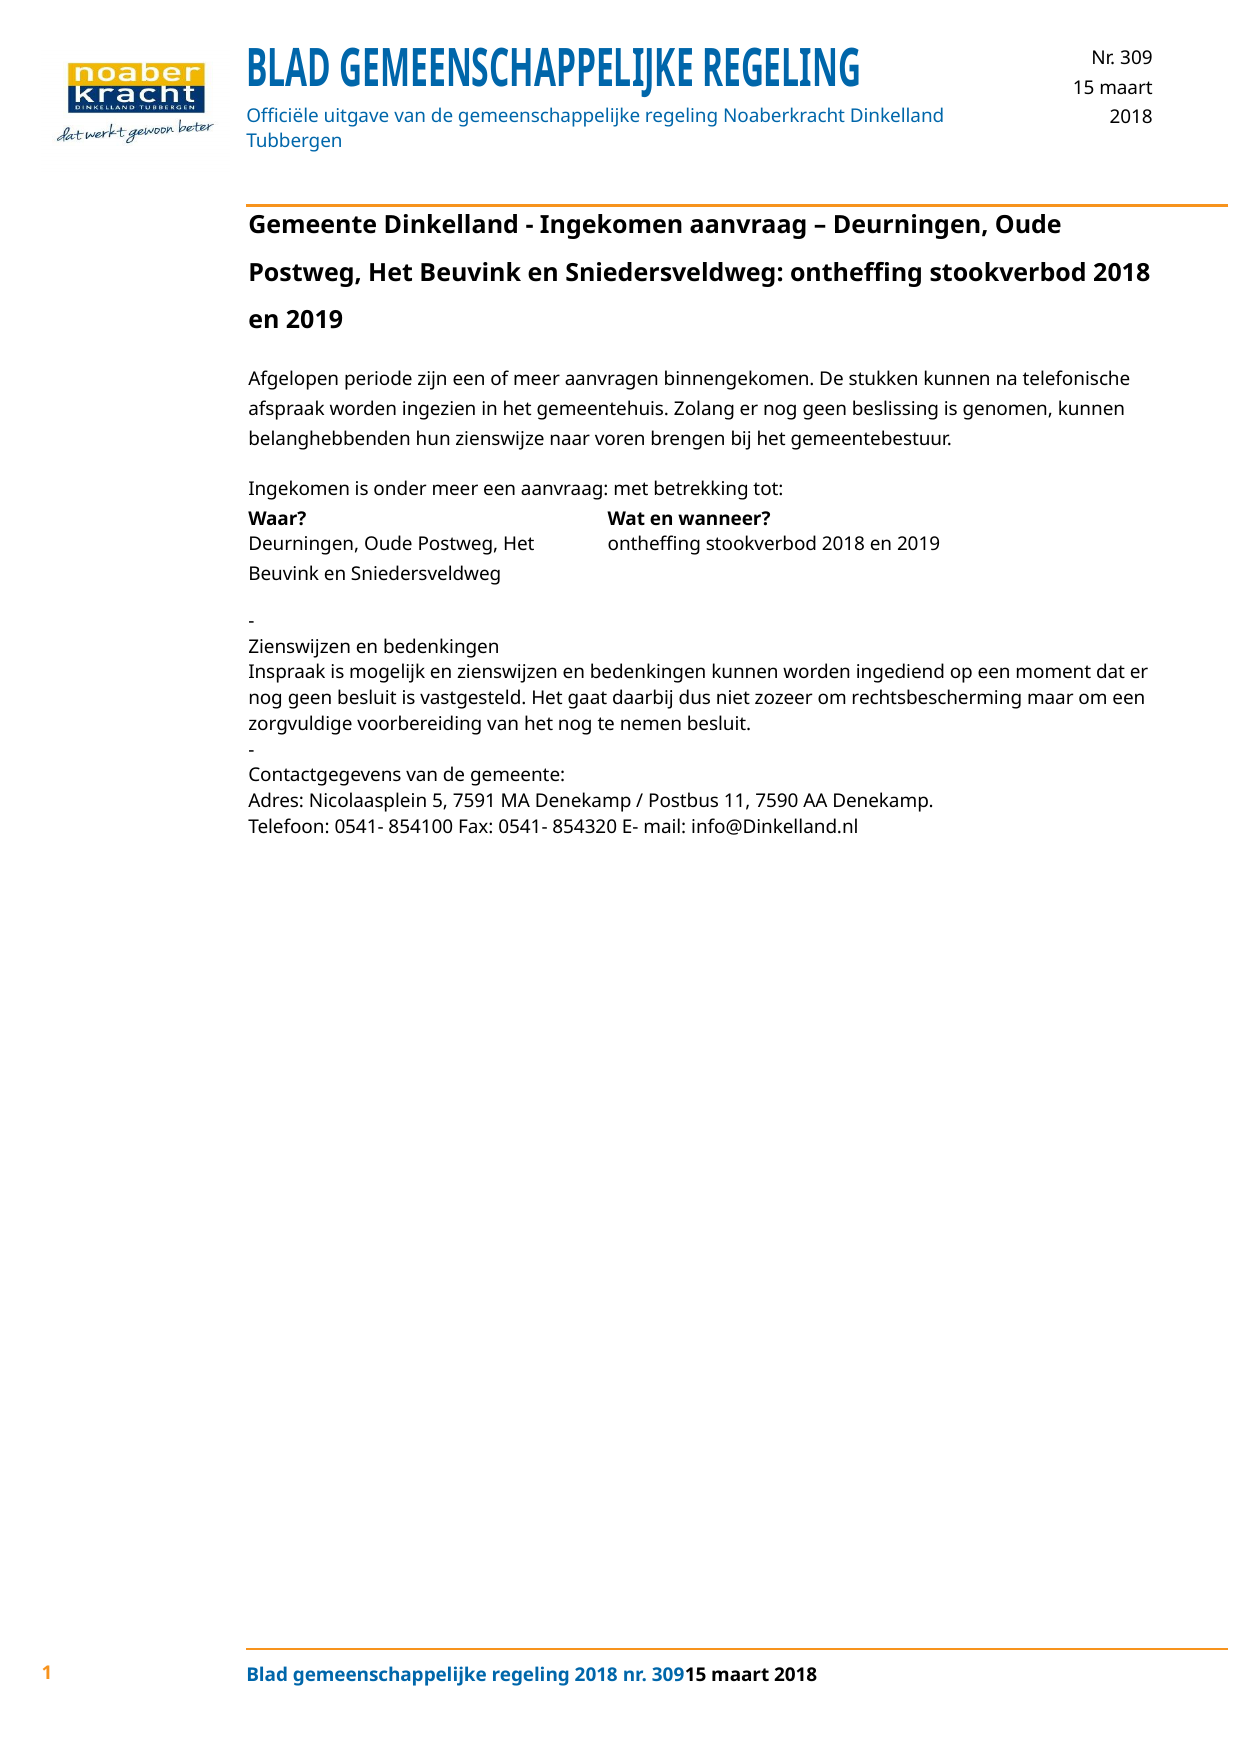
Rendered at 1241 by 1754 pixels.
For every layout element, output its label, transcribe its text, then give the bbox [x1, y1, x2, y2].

text Afgelopen periode zijn een of meer aanvragen binnengekomen. De stukken kunnen na telefonische afspraak worden ingezien in het gemeentehuis. Zolang er nog geen beslissing is genomen, kunnen belanghebbenden hun zienswijze naar voren brengen bij het gemeentebestuur. [248, 366, 1152, 450]
text Contactgegevens van de gemeente: [248, 762, 1152, 787]
text Telefoon: 0541- 854100 Fax: 0541- 854320 E- mail: info@Dinkelland.nl [248, 813, 1152, 839]
table_cell Deurningen, Oude Postweg, Het Beuvink en Sniedersveldweg [248, 531, 607, 586]
text Adres: Nicolaasplein 5, 7591 MA Denekamp / Postbus 11, 7590 AA Denekamp. [248, 787, 1152, 813]
table_cell ontheffing stookverbod 2018 en 2019 [608, 531, 1152, 586]
table_header Waar? [248, 505, 607, 531]
text Ingekomen is onder meer een aanvraag: met betrekking tot: [248, 475, 1152, 501]
text Inspraak is mogelijk en zienswijzen en bedenkingen kunnen worden ingediend op een moment dat er nog geen besluit is vastgesteld. Het gaat daarbij dus niet zozeer om rechtsbescherming maar om een zorgvuldige voorbereiding van het nog te nemen besluit. [248, 659, 1152, 736]
text Gemeente Dinkelland - Ingekomen aanvraag – Deurningen, Oude Postweg, Het Beuvink en Sniedersveldweg: ontheffing stookverbod 2018 en 2019 [248, 207, 1152, 336]
text Zienswijzen en bedenkingen [248, 633, 1152, 659]
text - [248, 607, 1152, 633]
text - [248, 736, 1152, 762]
table_header Wat en wanneer? [608, 505, 1152, 531]
picture [41, 47, 231, 172]
